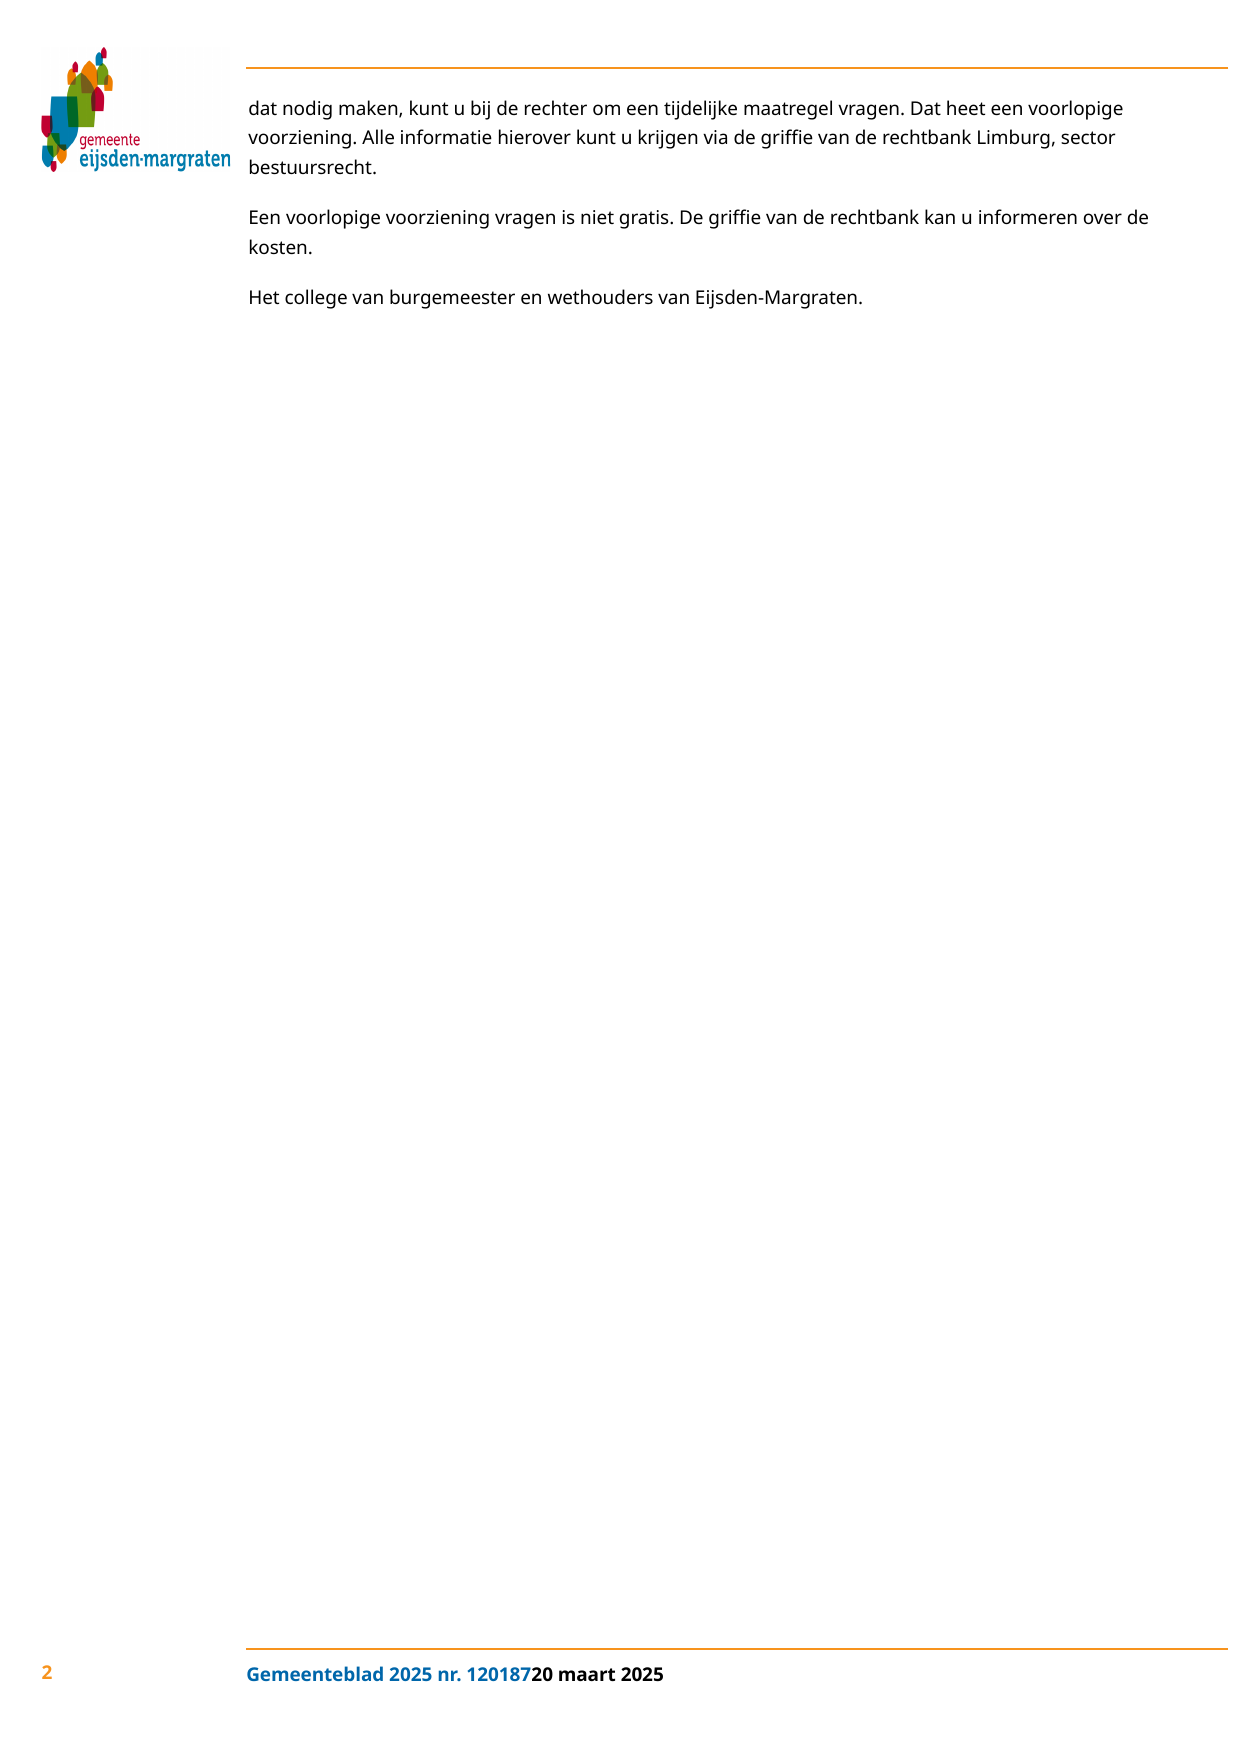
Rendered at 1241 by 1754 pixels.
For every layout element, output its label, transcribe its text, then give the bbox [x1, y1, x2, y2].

text Het college van burgemeester en wethouders van Eijsden-Margraten. [248, 284, 1152, 310]
text dat nodig maken, kunt u bij de rechter om een tijdelijke maatregel vragen. Dat heet een voorlopige voorziening. Alle informatie hierover kunt u krijgen via de griffie van de rechtbank Limburg, sector bestuursrecht. [248, 95, 1152, 180]
text Een voorlopige voorziening vragen is niet gratis. De griffie van de rechtbank kan u informeren over de kosten. [248, 204, 1152, 260]
picture [41, 47, 231, 172]
